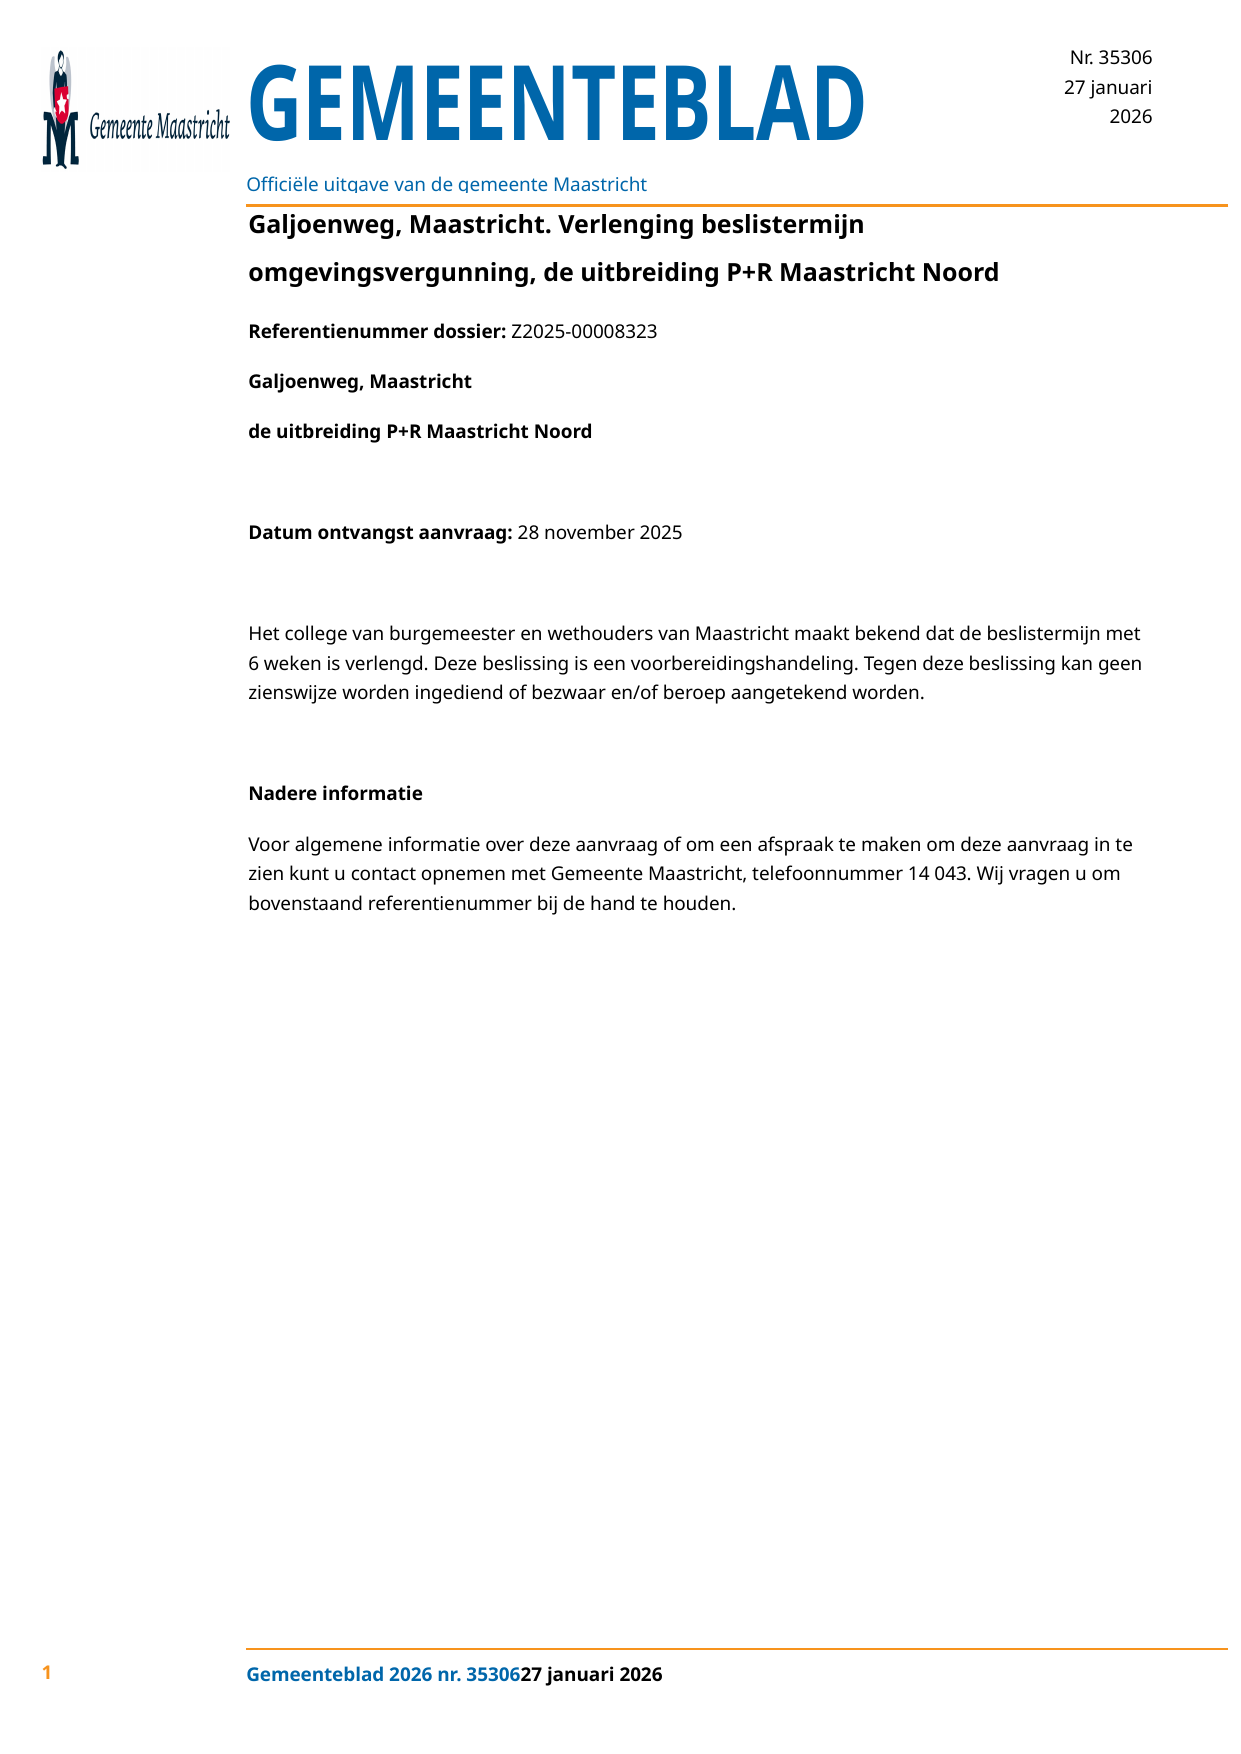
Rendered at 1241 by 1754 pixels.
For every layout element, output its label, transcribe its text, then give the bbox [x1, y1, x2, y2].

text Het college van burgemeester en wethouders van Maastricht maakt bekend dat de beslistermijn met 6 weken is verlengd. Deze beslissing is een voorbereidingshandeling. Tegen deze beslissing kan geen zienswijze worden ingediend of bezwaar en/of beroep aangetekend worden. [248, 620, 1152, 705]
text Galjoenweg, Maastricht. Verlenging beslistermijn omgevingsvergunning, de uitbreiding P+R Maastricht Noord [248, 207, 1152, 288]
text Nadere informatie [248, 780, 1152, 806]
text de uitbreiding P+R Maastricht Noord [248, 419, 1152, 444]
text Galjoenweg, Maastricht [248, 368, 1152, 394]
picture [41, 47, 231, 172]
text Voor algemene informatie over deze aanvraag of om een afspraak te maken om deze aanvraag in te zien kunt u contact opnemen met Gemeente Maastricht, telefoonnummer 14 043. Wij vragen u om bovenstaand referentienummer bij de hand te houden. [248, 831, 1152, 916]
text Referentienummer dossier: Z2025-00008323 [248, 318, 1152, 344]
text Datum ontvangst aanvraag: 28 november 2025 [248, 519, 1152, 545]
